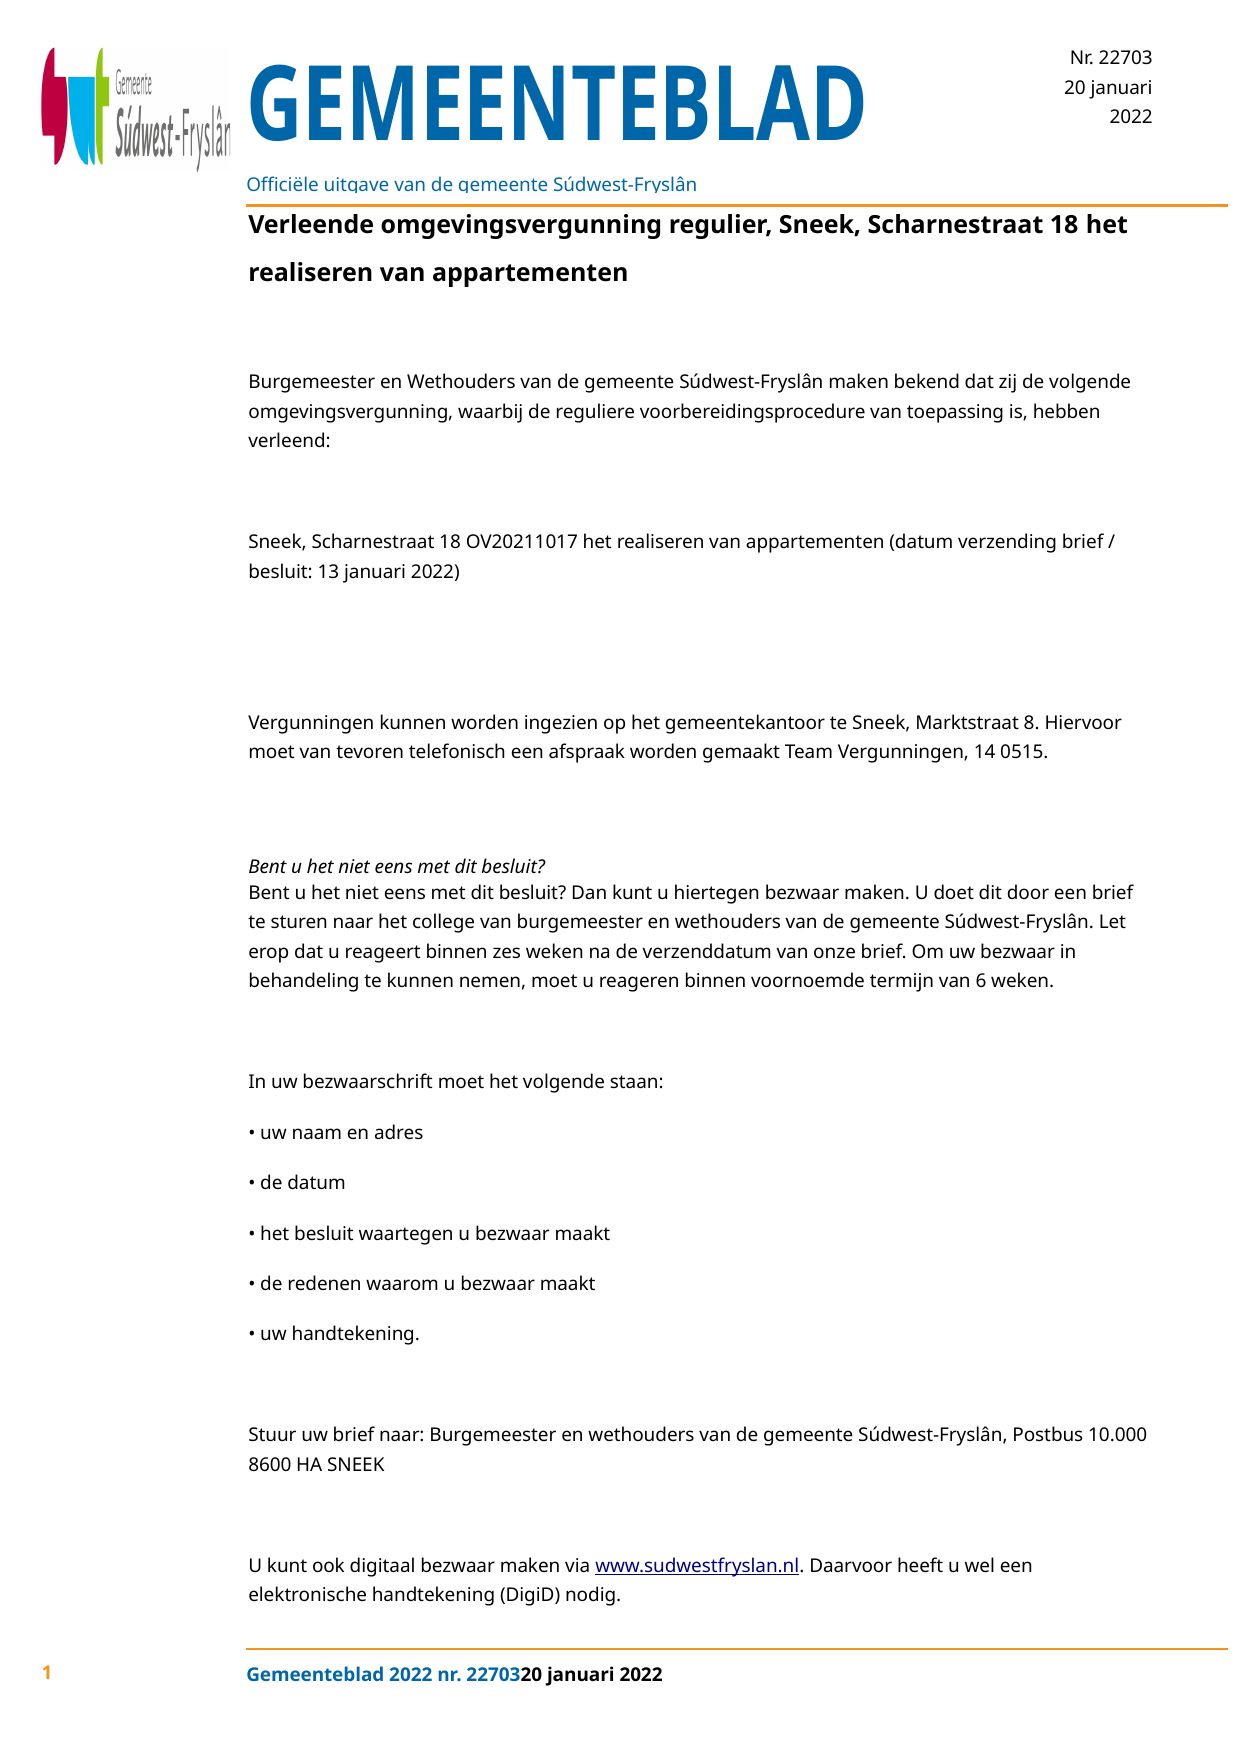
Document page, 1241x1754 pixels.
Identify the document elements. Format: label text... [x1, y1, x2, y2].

text Vergunningen kunnen worden ingezien op het gemeentekantoor te Sneek, Marktstraat 8. Hiervoor moet van tevoren telefonisch een afspraak worden gemaakt Team Vergunningen, 14 0515. [248, 709, 1152, 764]
text • het besluit waartegen u bezwaar maakt [248, 1220, 1152, 1245]
text Stuur uw brief naar: Burgemeester en wethouders van de gemeente Súdwest-Fryslân, Postbus 10.000 8600 HA SNEEK [248, 1421, 1152, 1477]
picture [41, 47, 231, 172]
text Bent u het niet eens met dit besluit? [248, 853, 1152, 879]
text In uw bezwaarschrift moet het volgende staan: [248, 1068, 1152, 1094]
text Verleende omgevingsvergunning regulier, Sneek, Scharnestraat 18 het realiseren van appartementen [248, 207, 1152, 288]
text • de datum [248, 1169, 1152, 1195]
text Bent u het niet eens met dit besluit? Dan kunt u hiertegen bezwaar maken. U doet dit door een brief te sturen naar het college van burgemeester en wethouders van de gemeente Súdwest-Fryslân. Let erop dat u reageert binnen zes weken na de verzenddatum van onze brief. Om uw bezwaar in behandeling te kunnen nemen, moet u reageren binnen voornoemde termijn van 6 weken. [248, 879, 1152, 993]
text • uw handtekening. [248, 1321, 1152, 1346]
text • uw naam en adres [248, 1119, 1152, 1144]
text Burgemeester en Wethouders van de gemeente Súdwest-Fryslân maken bekend dat zij de volgende omgevingsvergunning, waarbij de reguliere voorbereidingsprocedure van toepassing is, hebben verleend: [248, 368, 1152, 453]
text Sneek, Scharnestraat 18 OV20211017 het realiseren van appartementen (datum verzending brief / besluit: 13 januari 2022) [248, 528, 1152, 584]
text • de redenen waarom u bezwaar maakt [248, 1270, 1152, 1296]
text U kunt ook digitaal bezwaar maken via www.sudwestfryslan.nl. Daarvoor heeft u wel een elektronische handtekening (DigiD) nodig. [248, 1552, 1152, 1607]
